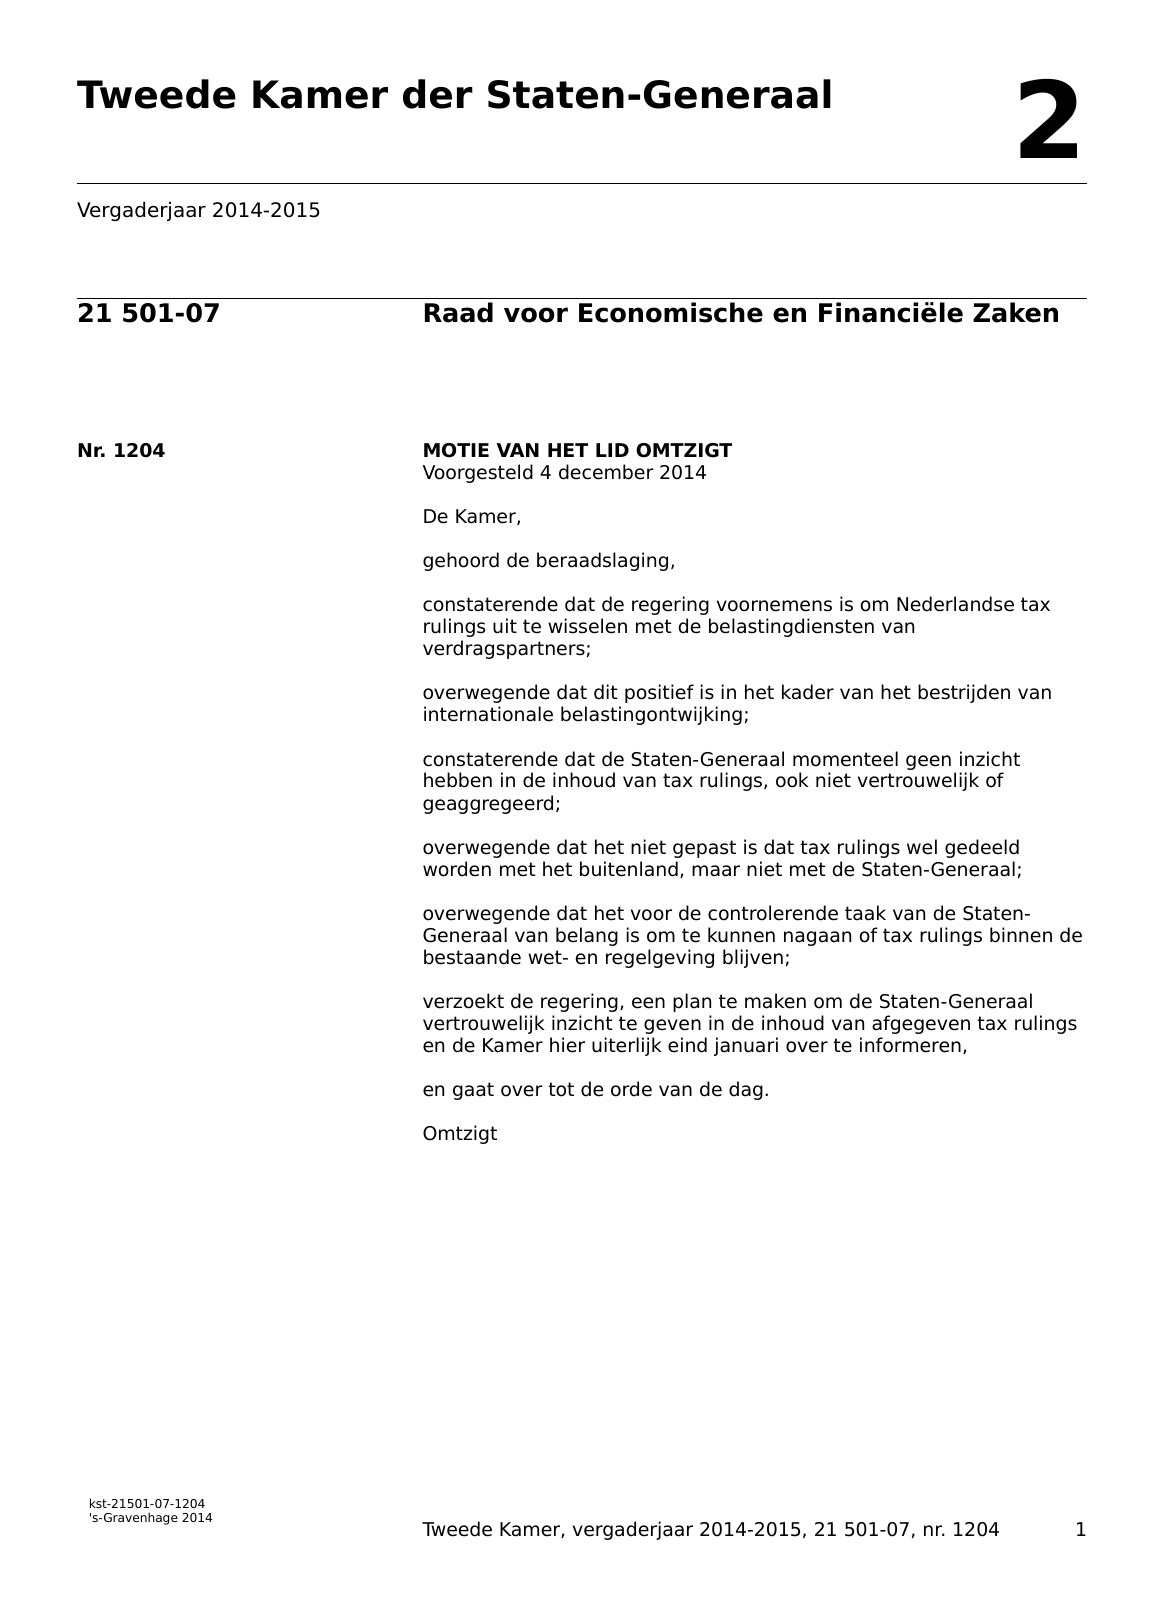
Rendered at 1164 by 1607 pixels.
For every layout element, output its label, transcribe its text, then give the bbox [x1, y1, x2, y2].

text verzoekt de regering, een plan te maken om de Staten-Generaal vertrouwelijk inzicht te geven in de inhoud van afgegeven tax rulings en de Kamer hier uiterlijk eind januari over te informeren, [422, 991, 1087, 1057]
text overwegende dat het niet gepast is dat tax rulings wel gedeeld worden met het buitenland, maar niet met de Staten-Generaal; [422, 837, 1087, 881]
text constaterende dat de regering voornemens is om Nederlandse tax rulings uit te wisselen met de belastingdiensten van verdragspartners; [422, 594, 1087, 660]
text De Kamer, [422, 506, 1087, 528]
text overwegende dat dit positief is in het kader van het bestrijden van internationale belastingontwijking; [422, 682, 1087, 726]
subtitle Nr. 1204 MOTIE VAN HET LID OMTZIGT [77, 440, 1087, 462]
text gehoord de beraadslaging, [422, 550, 1087, 572]
text Omtzigt [422, 1123, 1087, 1145]
text constaterende dat de Staten-Generaal momenteel geen inzicht hebben in de inhoud van tax rulings, ook niet vertrouwelijk of geaggregeerd; [422, 748, 1087, 814]
table_header Tweede Kamer der Staten-Generaal [77, 59, 886, 183]
text Voorgesteld 4 december 2014 [422, 462, 1087, 484]
subtitle 21 501-07 Raad voor Economische en Financiële Zaken [77, 299, 1087, 329]
table_header 2 [886, 59, 1087, 183]
table_cell Vergaderjaar 2014-2015 [77, 184, 1087, 298]
text en gaat over tot de orde van de dag. [422, 1079, 1087, 1101]
text 's-Gravenhage 2014 [88, 1511, 323, 1525]
text kst-21501-07-1204 [88, 1497, 323, 1511]
text overwegende dat het voor de controlerende taak van de Staten-Generaal van belang is om te kunnen nagaan of tax rulings binnen de bestaande wet- en regelgeving blijven; [422, 903, 1087, 969]
